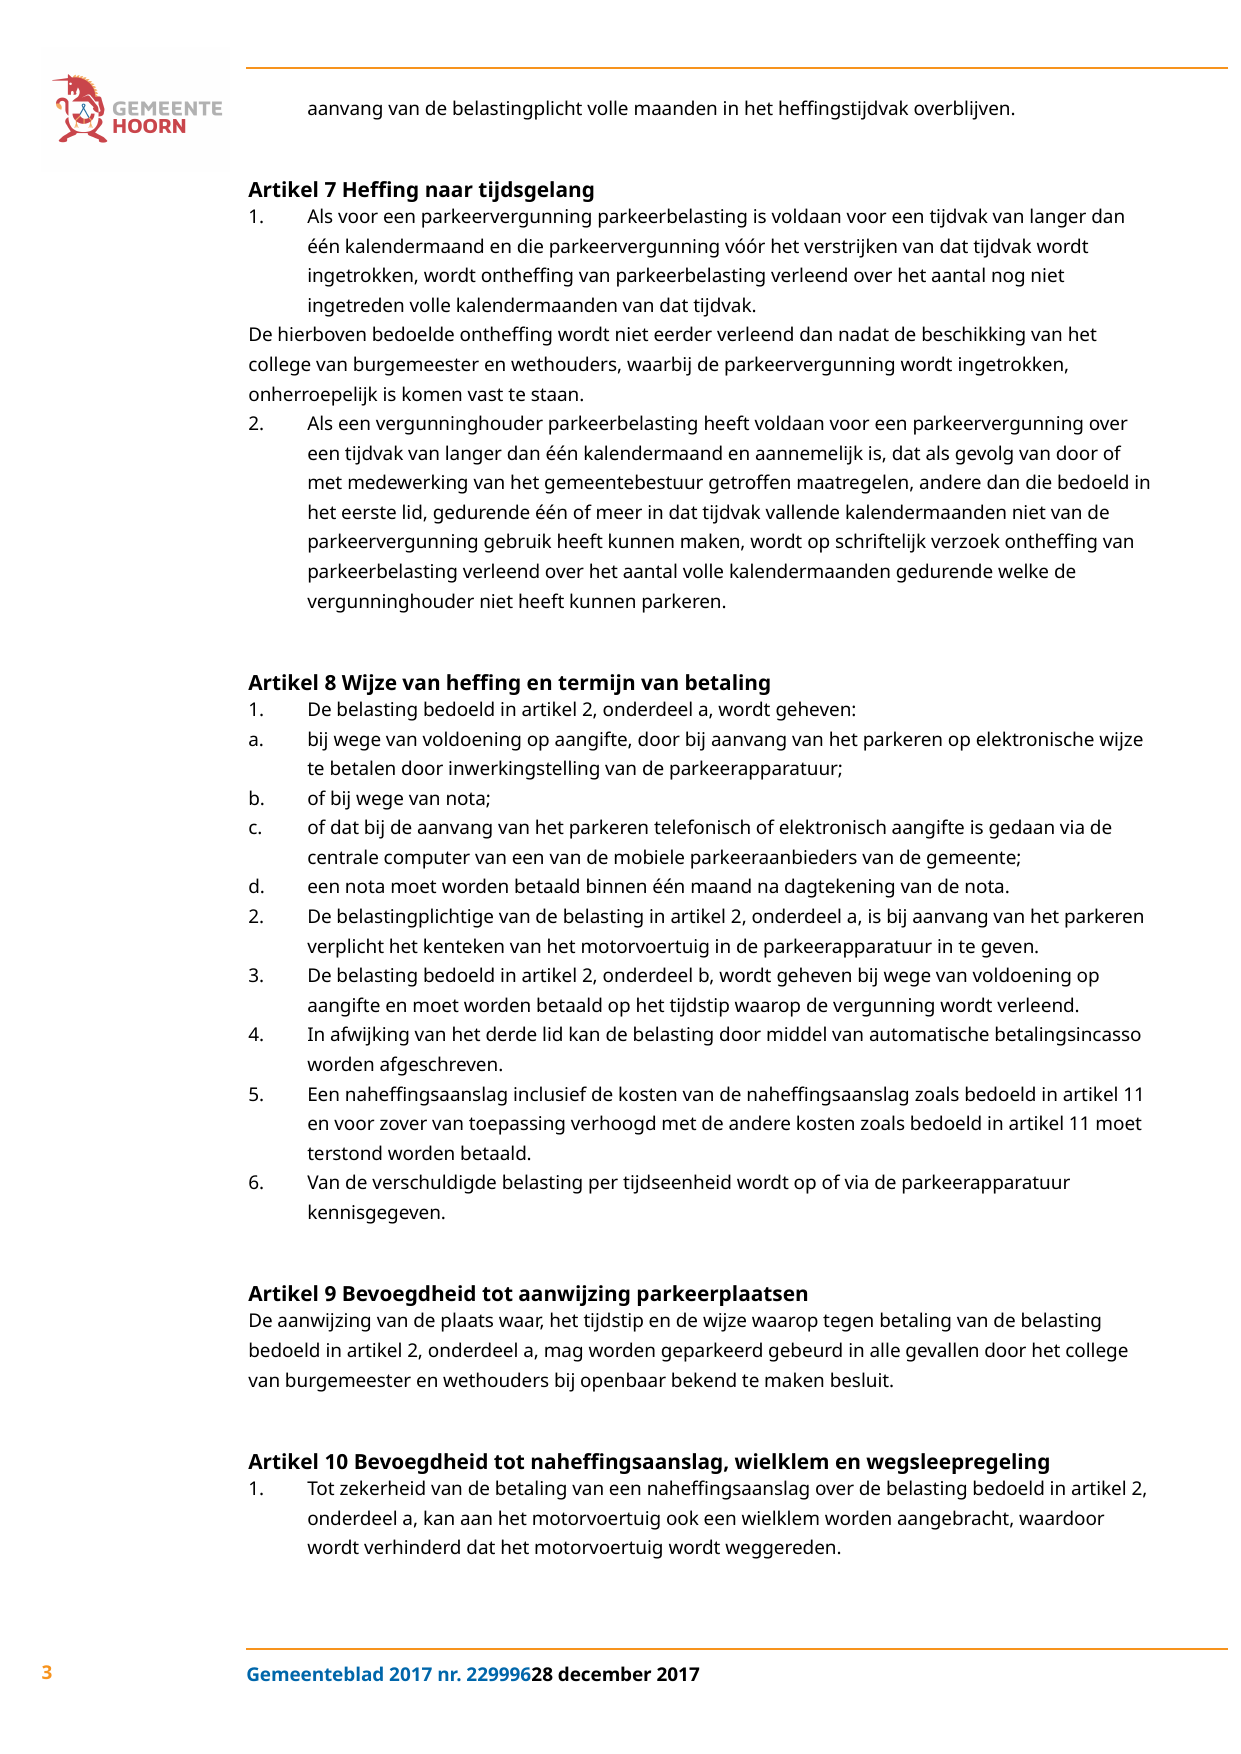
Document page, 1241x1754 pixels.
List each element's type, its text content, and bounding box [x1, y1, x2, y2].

text Artikel 7 Heffing naar tijdsgelang [248, 175, 1152, 203]
list De belasting bedoeld in artikel 2, onderdeel b, wordt geheven bij wege van voldoening op aangifte en moet worden betaald op het tijdstip waarop de vergunning wordt verleend. [248, 962, 1152, 1018]
text Artikel 8 Wijze van heffing en termijn van betaling [248, 668, 1152, 696]
list In afwijking van het derde lid kan de belasting door middel van automatische betalingsincasso worden afgeschreven. [248, 1022, 1152, 1077]
list De belasting bedoeld in artikel 2, onderdeel a, wordt geheven: [248, 696, 1152, 722]
picture [41, 47, 231, 172]
text De aanwijzing van de plaats waar, het tijdstip en de wijze waarop tegen betaling van de belasting bedoeld in artikel 2, onderdeel a, mag worden geparkeerd gebeurd in alle gevallen door het college van burgemeester en wethouders bij openbaar bekend te maken besluit. [248, 1308, 1152, 1392]
text Artikel 10 Bevoegdheid tot naheffingsaanslag, wielklem en wegsleepregeling [248, 1447, 1152, 1475]
list Als voor een parkeervergunning parkeerbelasting is voldaan voor een tijdvak van langer dan één kalendermaand en die parkeervergunning vóór het verstrijken van dat tijdvak wordt ingetrokken, wordt ontheffing van parkeerbelasting verleend over het aantal nog niet ingetreden volle kalendermaanden van dat tijdvak. [248, 203, 1152, 318]
list bij wege van voldoening op aangifte, door bij aanvang van het parkeren op elektronische wijze te betalen door inwerkingstelling van de parkeerapparatuur; [248, 726, 1152, 781]
list Een naheffingsaanslag inclusief de kosten van de naheffingsaanslag zoals bedoeld in artikel 11 en voor zover van toepassing verhoogd met de andere kosten zoals bedoeld in artikel 11 moet terstond worden betaald. [248, 1081, 1152, 1166]
list Van de verschuldigde belasting per tijdseenheid wordt op of via de parkeerapparatuur kennisgegeven. [248, 1169, 1152, 1225]
list Als een vergunninghouder parkeerbelasting heeft voldaan voor een parkeervergunning over een tijdvak van langer dan één kalendermaand en aannemelijk is, dat als gevolg van door of met medewerking van het gemeentebestuur getroffen maatregelen, andere dan die bedoeld in het eerste lid, gedurende één of meer in dat tijdvak vallende kalendermaanden niet van de parkeervergunning gebruik heeft kunnen maken, wordt op schriftelijk verzoek ontheffing van parkeerbelasting verleend over het aantal volle kalendermaanden gedurende welke de vergunninghouder niet heeft kunnen parkeren. [248, 410, 1152, 613]
list of bij wege van nota; [248, 785, 1152, 811]
text De hierboven bedoelde ontheffing wordt niet eerder verleend dan nadat de beschikking van het college van burgemeester en wethouders, waarbij de parkeervergunning wordt ingetrokken, onherroepelijk is komen vast te staan. [248, 322, 1152, 406]
text Artikel 9 Bevoegdheid tot aanwijzing parkeerplaatsen [248, 1279, 1152, 1308]
list aanvang van de belastingplicht volle maanden in het heffingstijdvak overblijven. [248, 95, 1152, 121]
list of dat bij de aanvang van het parkeren telefonisch of elektronisch aangifte is gedaan via de centrale computer van een van de mobiele parkeeraanbieders van de gemeente; [248, 814, 1152, 870]
list Tot zekerheid van de betaling van een naheffingsaanslag over de belasting bedoeld in artikel 2, onderdeel a, kan aan het motorvoertuig ook een wielklem worden aangebracht, waardoor wordt verhinderd dat het motorvoertuig wordt weggereden. [248, 1475, 1152, 1560]
list een nota moet worden betaald binnen één maand na dagtekening van de nota. [248, 874, 1152, 899]
list De belastingplichtige van de belasting in artikel 2, onderdeel a, is bij aanvang van het parkeren verplicht het kenteken van het motorvoertuig in de parkeerapparatuur in te geven. [248, 903, 1152, 959]
